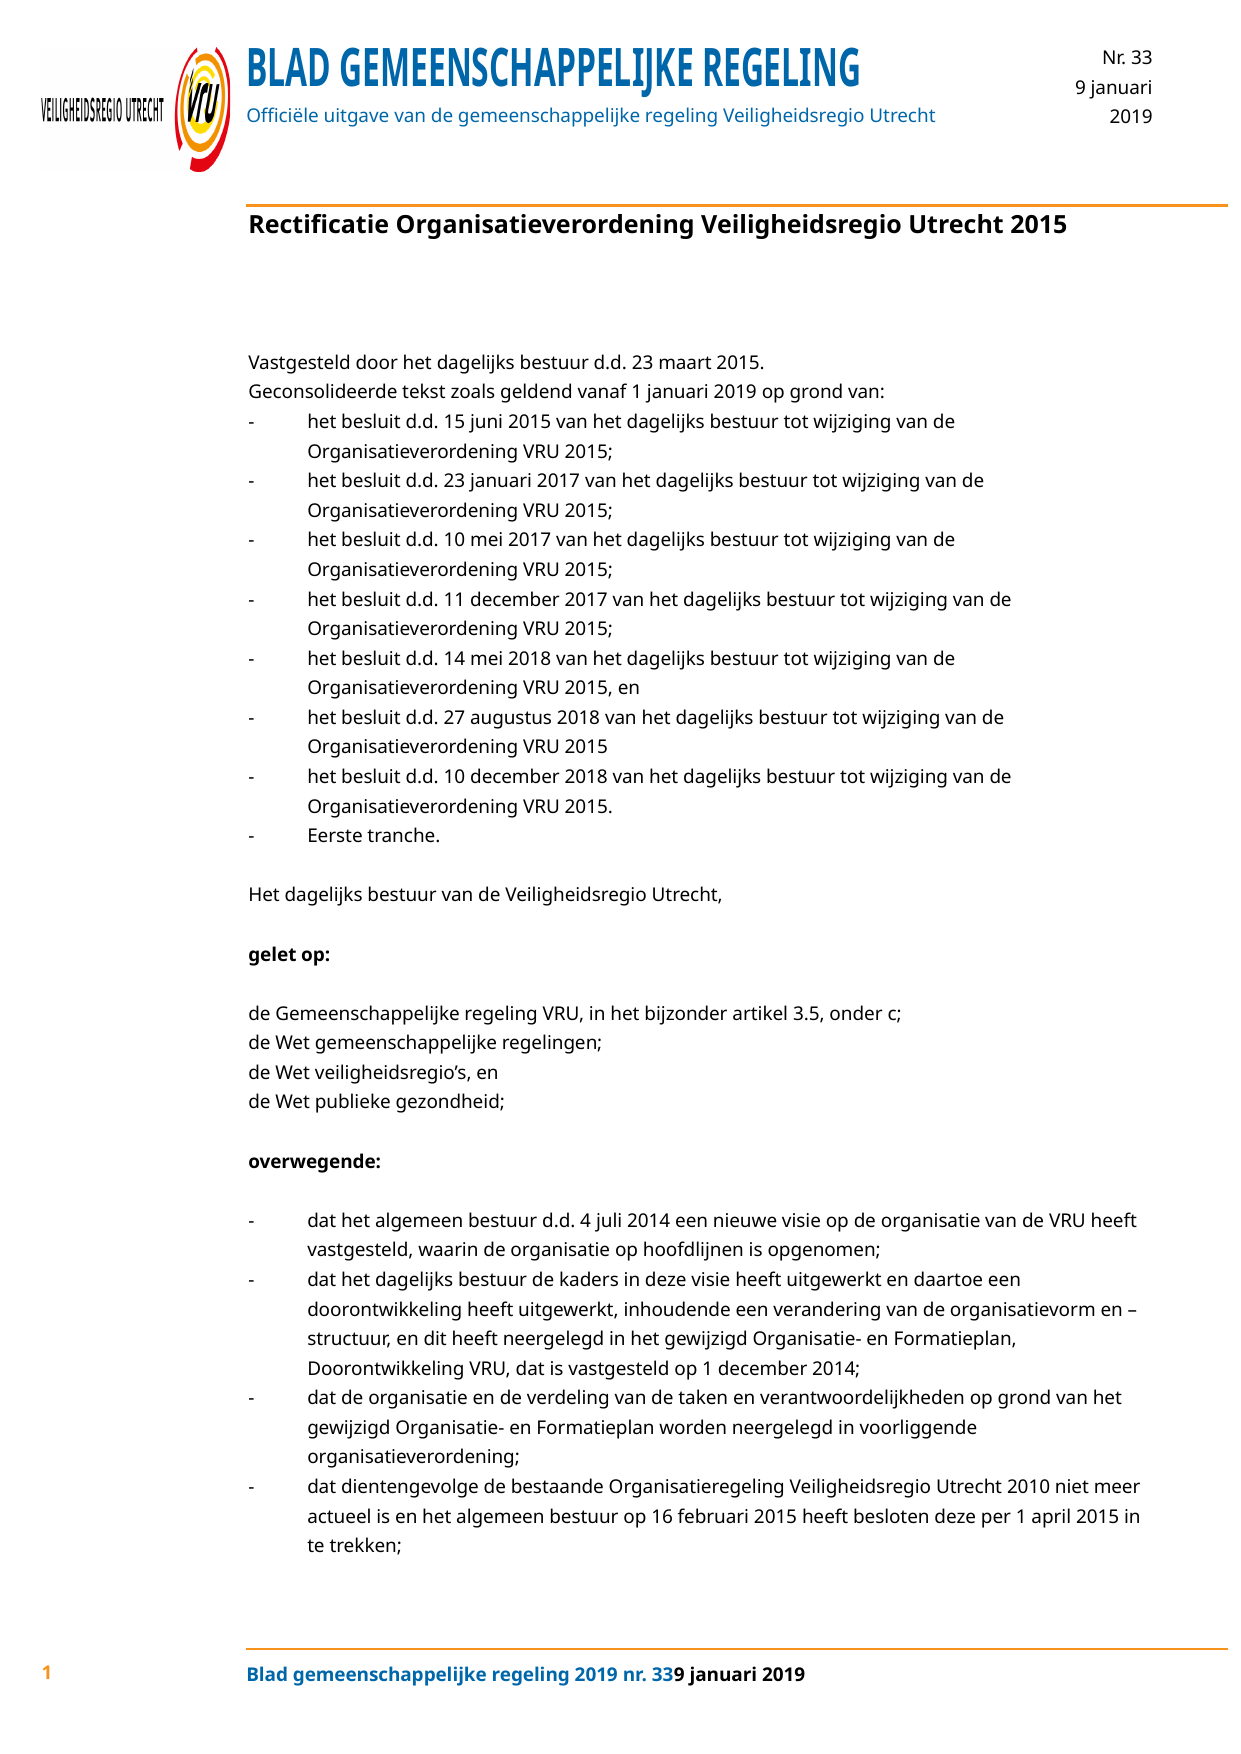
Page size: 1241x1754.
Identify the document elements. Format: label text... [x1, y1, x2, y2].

text de Wet gemeenschappelijke regelingen; [248, 1029, 1152, 1055]
text Rectificatie Organisatieverordening Veiligheidsregio Utrecht 2015 [248, 207, 1152, 241]
list het besluit d.d. 10 december 2018 van het dagelijks bestuur tot wijziging van de Organisatieverordening VRU 2015. [248, 763, 1152, 819]
list het besluit d.d. 11 december 2017 van het dagelijks bestuur tot wijziging van de Organisatieverordening VRU 2015; [248, 586, 1152, 641]
list dat dientengevolge de bestaande Organisatieregeling Veiligheidsregio Utrecht 2010 niet meer actueel is en het algemeen bestuur op 16 februari 2015 heeft besloten deze per 1 april 2015 in te trekken; [248, 1473, 1152, 1558]
list het besluit d.d. 10 mei 2017 van het dagelijks bestuur tot wijziging van de Organisatieverordening VRU 2015; [248, 527, 1152, 582]
list het besluit d.d. 27 augustus 2018 van het dagelijks bestuur tot wijziging van de Organisatieverordening VRU 2015 [248, 704, 1152, 759]
text Vastgesteld door het dagelijks bestuur d.d. 23 maart 2015. [248, 349, 1152, 375]
list dat de organisatie en de verdeling van de taken en verantwoordelijkheden op grond van het gewijzigd Organisatie- en Formatieplan worden neergelegd in voorliggende organisatieverordening; [248, 1384, 1152, 1469]
list Eerste tranche. [248, 822, 1152, 848]
text de Gemeenschappelijke regeling VRU, in het bijzonder artikel 3.5, onder c; [248, 1000, 1152, 1026]
list het besluit d.d. 23 januari 2017 van het dagelijks bestuur tot wijziging van de Organisatieverordening VRU 2015; [248, 467, 1152, 523]
text overwegende: [248, 1148, 1152, 1174]
text gelet op: [248, 941, 1152, 967]
list dat het algemeen bestuur d.d. 4 juli 2014 een nieuwe visie op de organisatie van de VRU heeft vastgesteld, waarin de organisatie op hoofdlijnen is opgenomen; [248, 1207, 1152, 1262]
list het besluit d.d. 14 mei 2018 van het dagelijks bestuur tot wijziging van de Organisatieverordening VRU 2015, en [248, 645, 1152, 700]
text Het dagelijks bestuur van de Veiligheidsregio Utrecht, [248, 882, 1152, 907]
text de Wet publieke gezondheid; [248, 1089, 1152, 1114]
text Geconsolideerde tekst zoals geldend vanaf 1 januari 2019 op grond van: [248, 379, 1152, 404]
list dat het dagelijks bestuur de kaders in deze visie heeft uitgewerkt en daartoe een doorontwikkeling heeft uitgewerkt, inhoudende een verandering van de organisatievorm en –structuur, en dit heeft neergelegd in het gewijzigd Organisatie- en Formatieplan, Doorontwikkeling VRU, dat is vastgesteld op 1 december 2014; [248, 1266, 1152, 1381]
text de Wet veiligheidsregio’s, en [248, 1059, 1152, 1085]
list het besluit d.d. 15 juni 2015 van het dagelijks bestuur tot wijziging van de Organisatieverordening VRU 2015; [248, 408, 1152, 464]
picture [41, 47, 231, 172]
